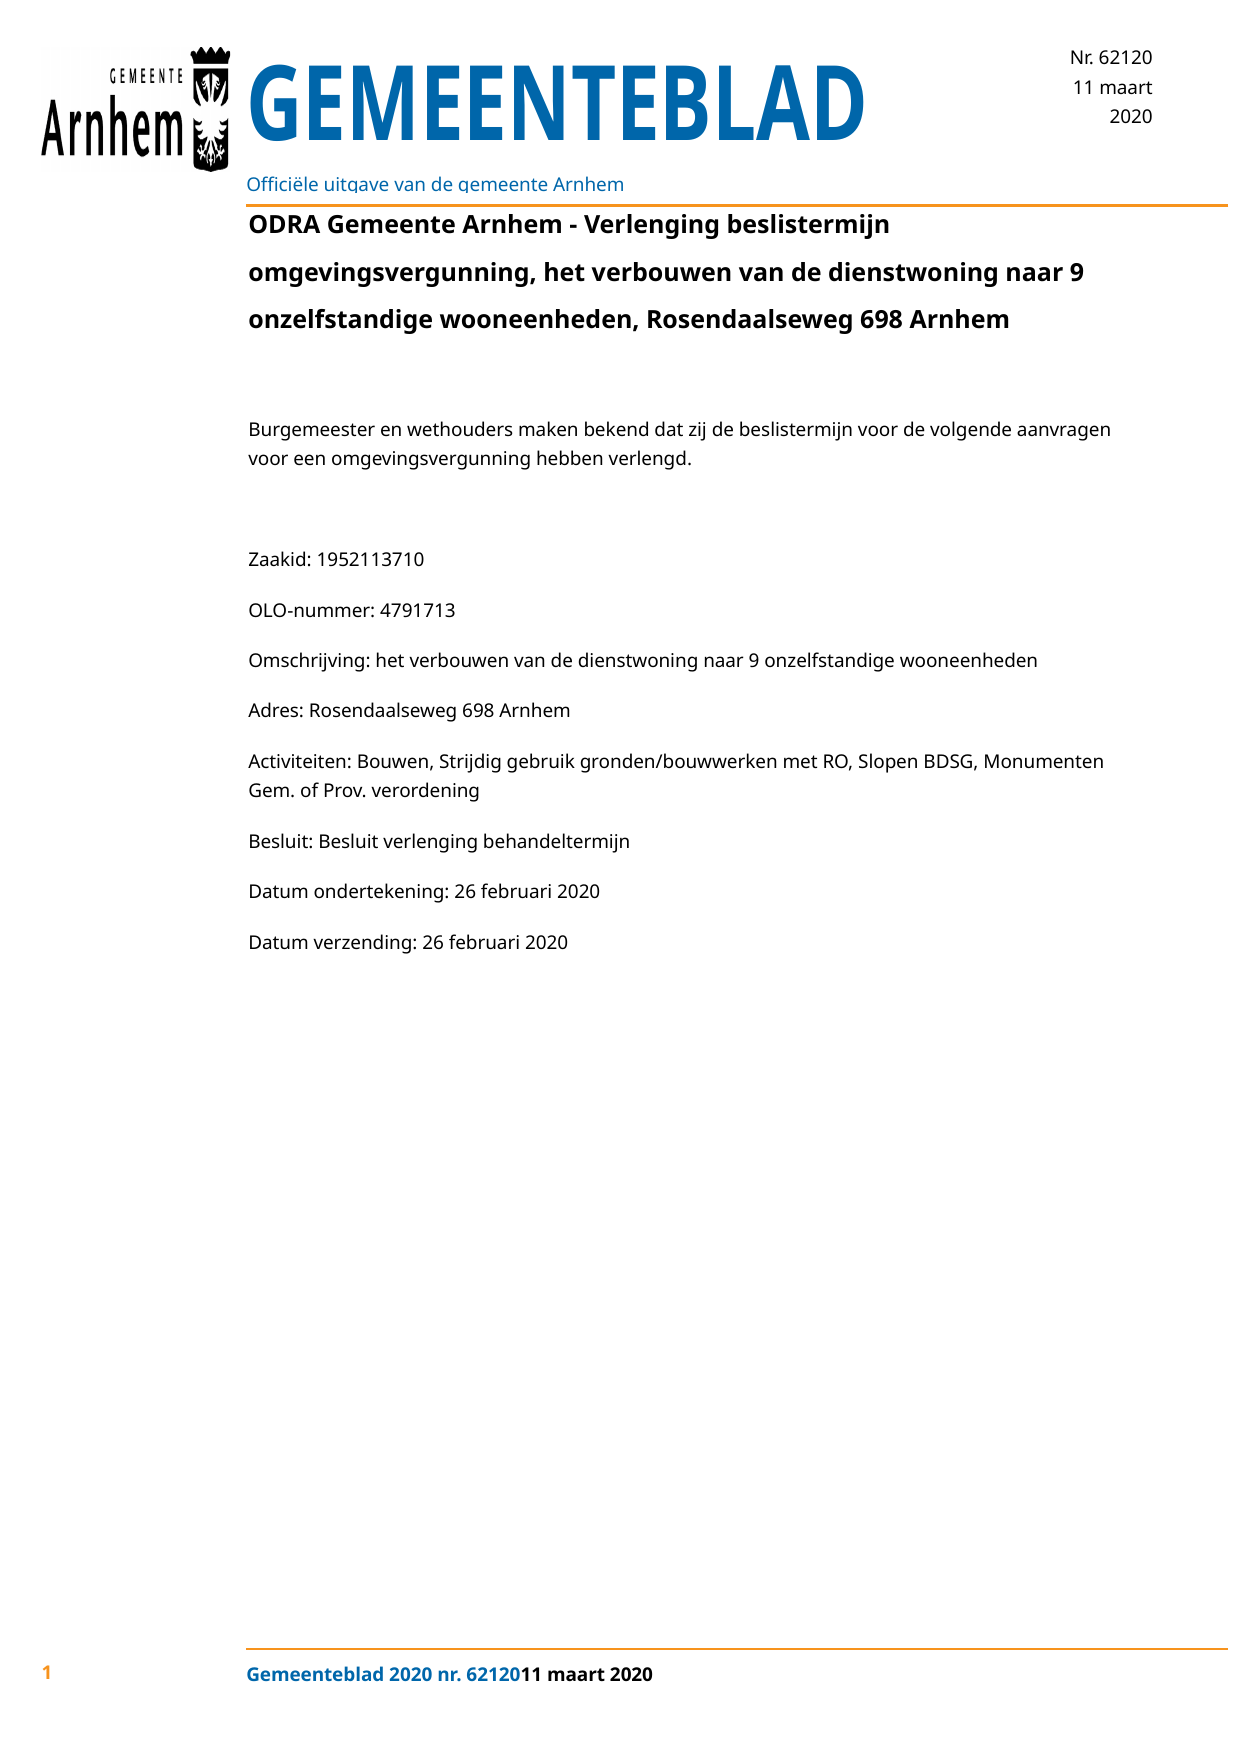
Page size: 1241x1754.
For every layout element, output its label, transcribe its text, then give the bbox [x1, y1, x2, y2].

text Zaakid: 1952113710 [248, 546, 1152, 572]
text OLO-nummer: 4791713 [248, 597, 1152, 622]
text Burgemeester en wethouders maken bekend dat zij de beslistermijn voor de volgende aanvragen voor een omgevingsvergunning hebben verlengd. [248, 416, 1152, 471]
text Datum ondertekening: 26 februari 2020 [248, 878, 1152, 904]
text ODRA Gemeente Arnhem - Verlenging beslistermijn omgevingsvergunning, het verbouwen van de dienstwoning naar 9 onzelfstandige wooneenheden, Rosendaalseweg 698 Arnhem [248, 207, 1152, 336]
text Activiteiten: Bouwen, Strijdig gebruik gronden/bouwwerken met RO, Slopen BDSG, Monumenten Gem. of Prov. verordening [248, 748, 1152, 803]
text Datum verzending: 26 februari 2020 [248, 929, 1152, 954]
text Besluit: Besluit verlenging behandeltermijn [248, 828, 1152, 854]
text Omschrijving: het verbouwen van de dienstwoning naar 9 onzelfstandige wooneenheden [248, 647, 1152, 673]
text Adres: Rosendaalseweg 698 Arnhem [248, 698, 1152, 723]
picture [41, 47, 231, 172]
